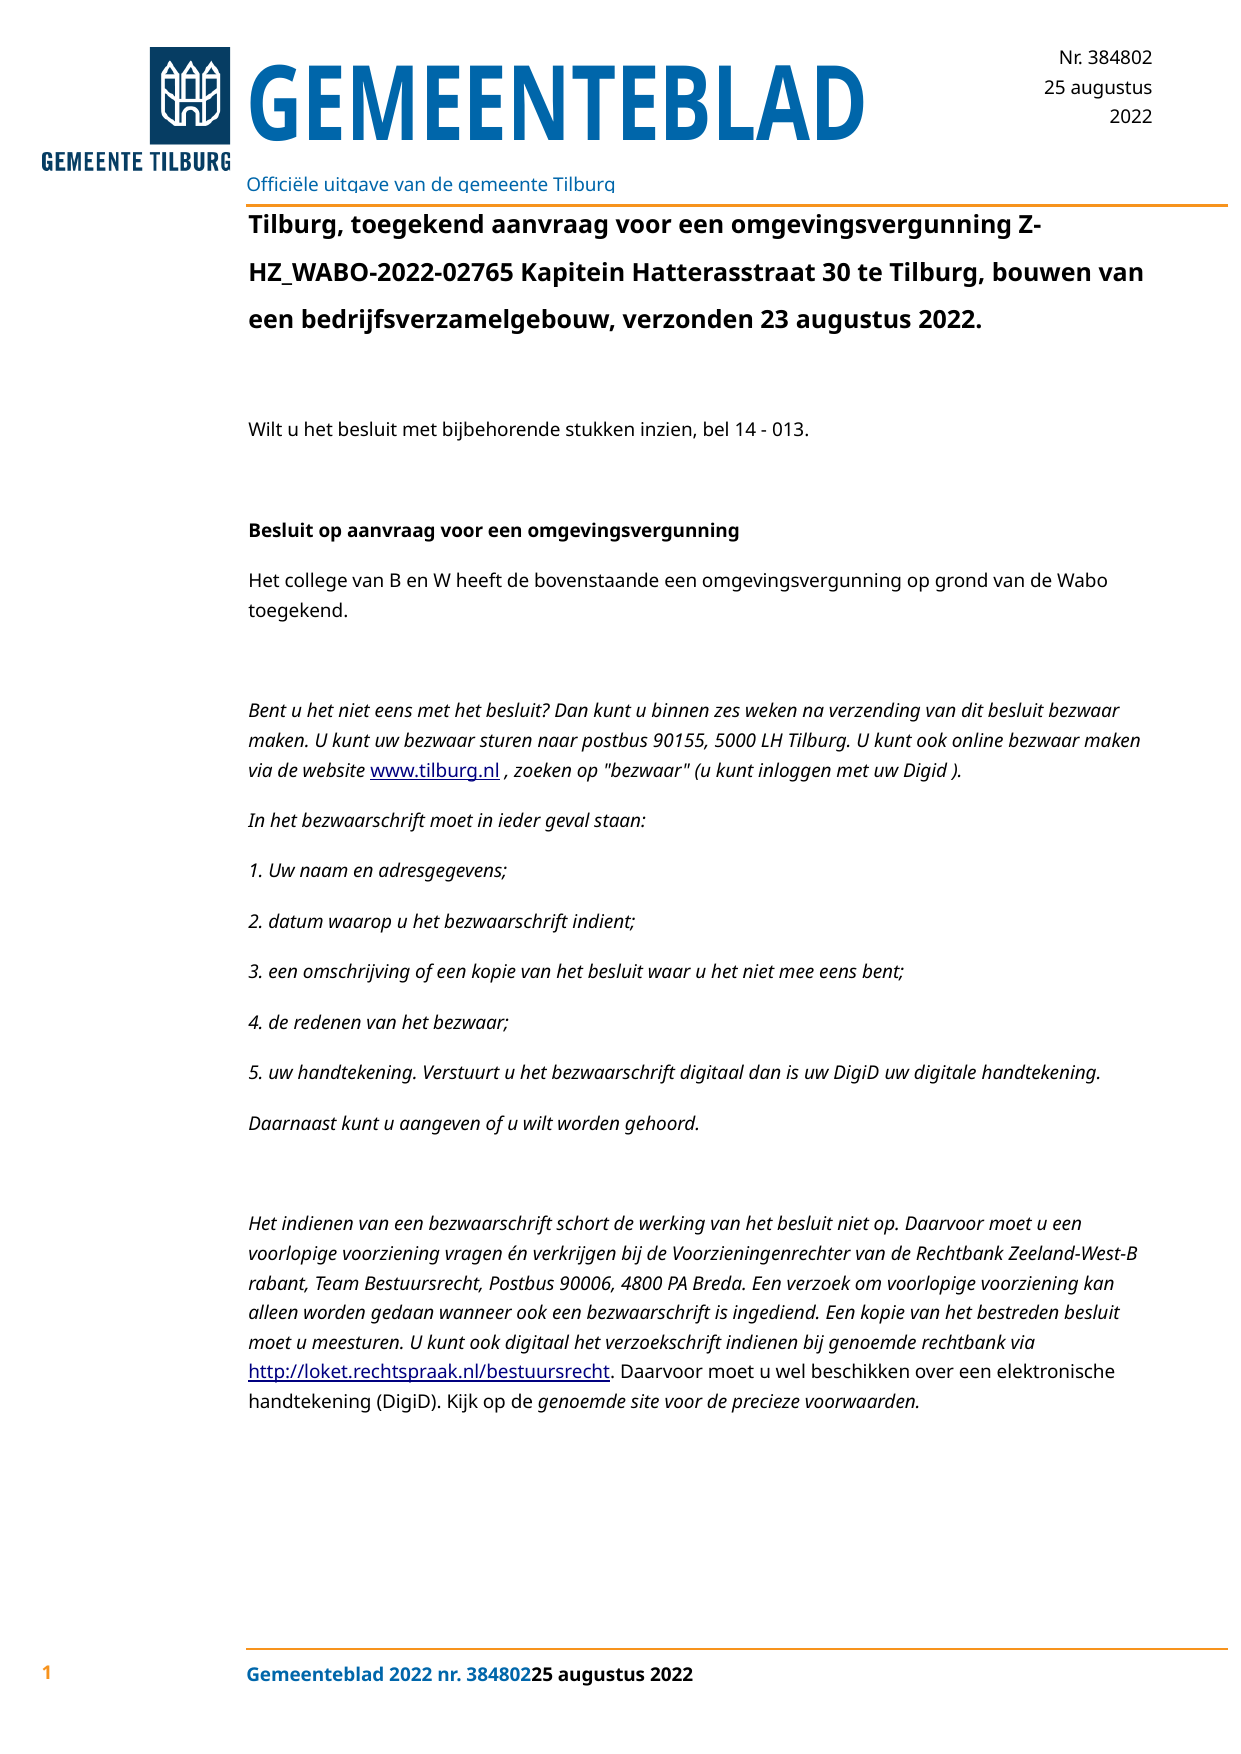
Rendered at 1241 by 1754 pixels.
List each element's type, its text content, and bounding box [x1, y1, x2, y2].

text Wilt u het besluit met bijbehorende stukken inzien, bel 14 - 013. [248, 416, 1152, 442]
text Het indienen van een bezwaarschrift schort de werking van het besluit niet op. Daarvoor moet u een voorlopige voorziening vragen én verkrijgen bij de Voorzieningenrechter van de Rechtbank Zeeland-West-B rabant, Team Bestuursrecht, Postbus 90006, 4800 PA Breda. Een verzoek om voorlopige voorziening kan alleen worden gedaan wanneer ook een bezwaarschrift is ingediend. Een kopie van het bestreden besluit moet u meesturen. U kunt ook digitaal het verzoekschrift indienen bij genoemde rechtbank via http://loket.rechtspraak.nl/bestuursrecht. Daarvoor moet u wel beschikken over een elektronische handtekening (DigiD). Kijk op de genoemde site voor de precieze voorwaarden. [248, 1211, 1152, 1414]
picture [41, 47, 231, 172]
text In het bezwaarschrift moet in ieder geval staan: [248, 807, 1152, 833]
text 4. de redenen van het bezwaar; [248, 1009, 1152, 1034]
text 1. Uw naam en adresgegevens; [248, 858, 1152, 883]
text 5. uw handtekening. Verstuurt u het bezwaarschrift digitaal dan is uw DigiD uw digitale handtekening. [248, 1059, 1152, 1085]
text 2. datum waarop u het bezwaarschrift indient; [248, 908, 1152, 934]
text Het college van B en W heeft de bovenstaande een omgevingsvergunning op grond van de Wabo toegekend. [248, 567, 1152, 622]
text Besluit op aanvraag voor een omgevingsvergunning [248, 517, 1152, 542]
text 3. een omschrijving of een kopie van het besluit waar u het niet mee eens bent; [248, 958, 1152, 984]
text Tilburg, toegekend aanvraag voor een omgevingsvergunning Z-HZ_WABO-2022-02765 Kapitein Hatterasstraat 30 te Tilburg, bouwen van een bedrijfsverzamelgebouw, verzonden 23 augustus 2022. [248, 207, 1152, 336]
text Daarnaast kunt u aangeven of u wilt worden gehoord. [248, 1110, 1152, 1135]
text Bent u het niet eens met het besluit? Dan kunt u binnen zes weken na verzending van dit besluit bezwaar maken. U kunt uw bezwaar sturen naar postbus 90155, 5000 LH Tilburg. U kunt ook online bezwaar maken via de website www.tilburg.nl , zoeken op "bezwaar" (u kunt inloggen met uw Digid ). [248, 698, 1152, 782]
